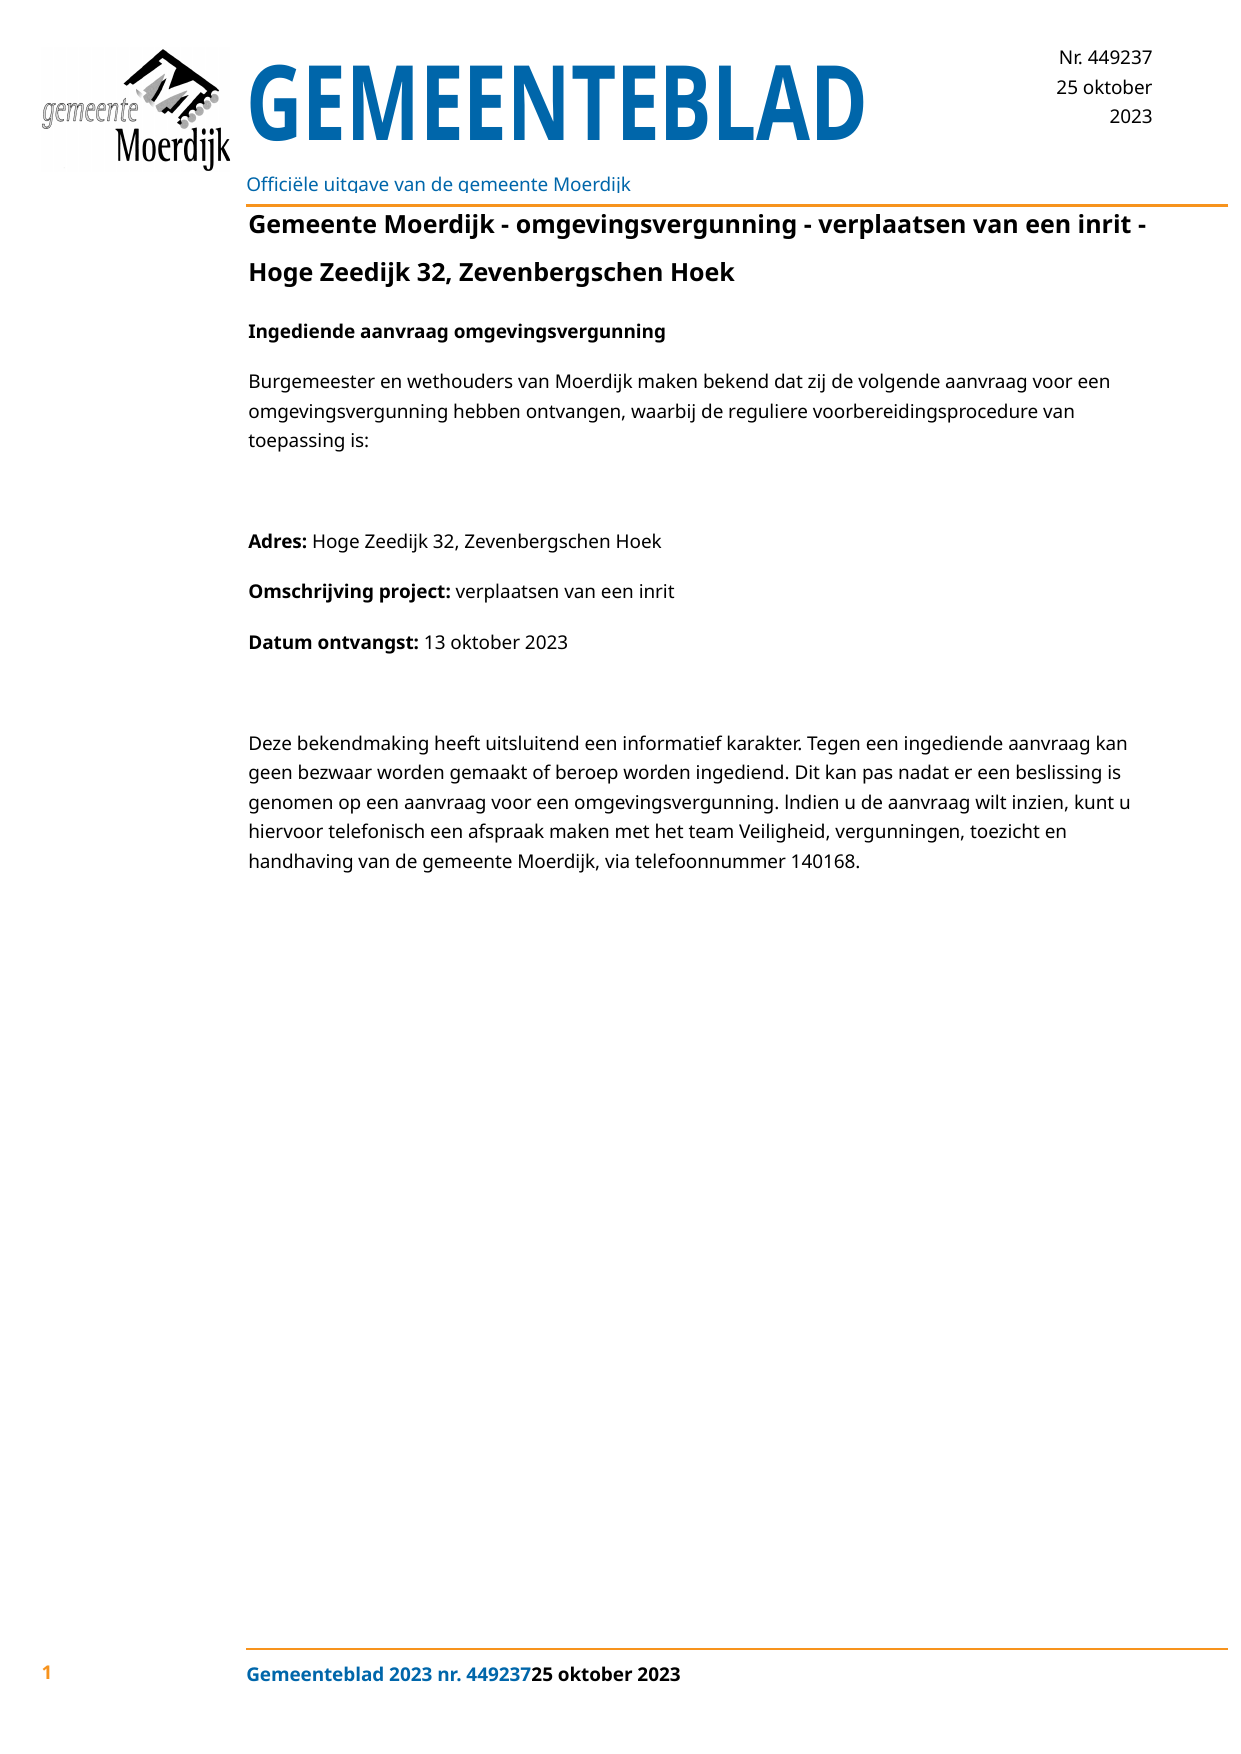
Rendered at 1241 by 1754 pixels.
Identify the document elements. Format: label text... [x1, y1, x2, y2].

text Adres: Hoge Zeedijk 32, Zevenbergschen Hoek [248, 528, 1152, 554]
text Burgemeester en wethouders van Moerdijk maken bekend dat zij de volgende aanvraag voor een omgevingsvergunning hebben ontvangen, waarbij de reguliere voorbereidingsprocedure van toepassing is: [248, 368, 1152, 453]
text Datum ontvangst: 13 oktober 2023 [248, 629, 1152, 655]
text Omschrijving project: verplaatsen van een inrit [248, 579, 1152, 604]
text Deze bekendmaking heeft uitsluitend een informatief karakter. Tegen een ingediende aanvraag kan geen bezwaar worden gemaakt of beroep worden ingediend. Dit kan pas nadat er een beslissing is genomen op een aanvraag voor een omgevingsvergunning. lndien u de aanvraag wilt inzien, kunt u hiervoor telefonisch een afspraak maken met het team Veiligheid, vergunningen, toezicht en handhaving van de gemeente Moerdijk, via telefoonnummer 140168. [248, 730, 1152, 874]
text Ingediende aanvraag omgevingsvergunning [248, 318, 1152, 344]
text Gemeente Moerdijk - omgevingsvergunning - verplaatsen van een inrit - Hoge Zeedijk 32, Zevenbergschen Hoek [248, 207, 1152, 288]
picture [41, 47, 231, 172]
